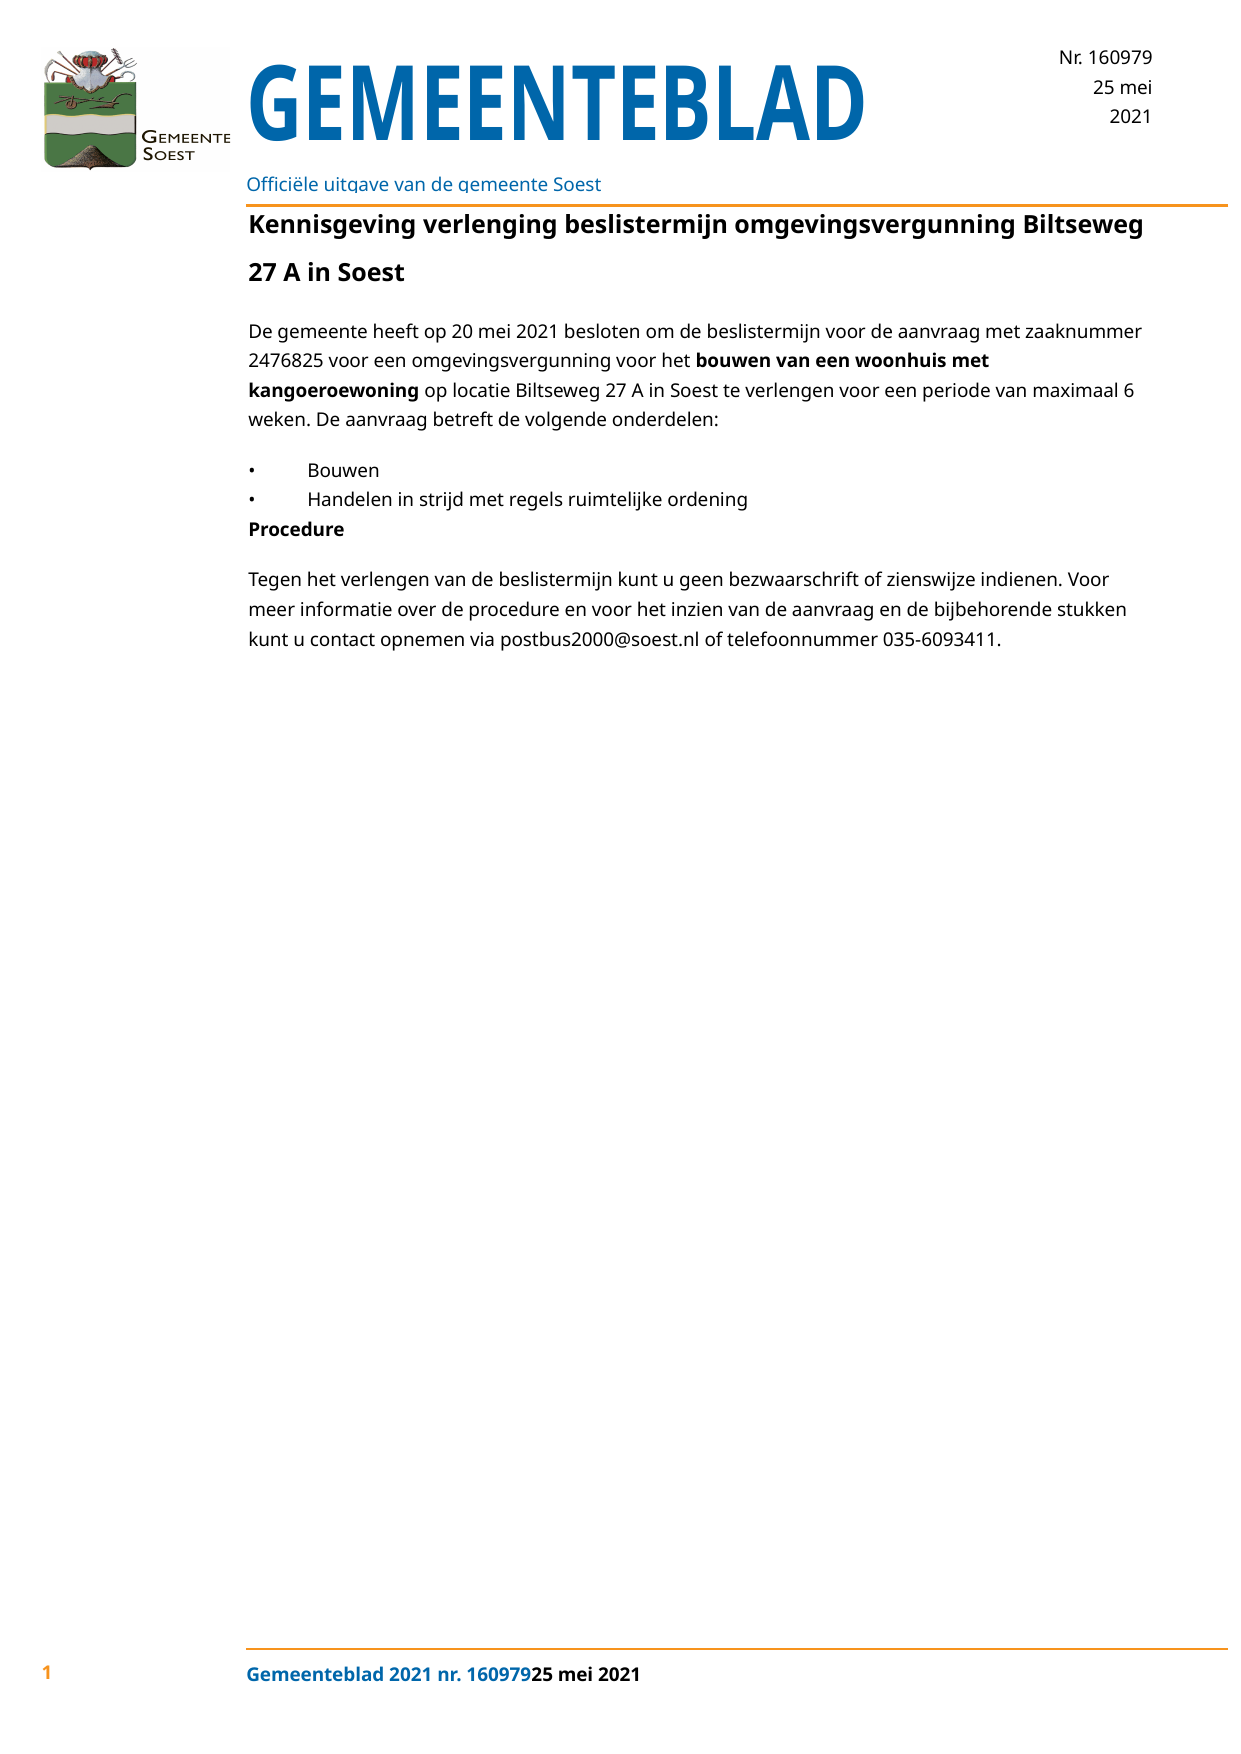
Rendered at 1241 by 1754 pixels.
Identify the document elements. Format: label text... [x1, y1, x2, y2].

list Bouwen [248, 457, 1152, 483]
list Handelen in strijd met regels ruimtelijke ordening [248, 487, 1152, 512]
text Procedure [248, 516, 1152, 542]
picture [41, 47, 231, 172]
text Tegen het verlengen van de beslistermijn kunt u geen bezwaarschrift of zienswijze indienen. Voor meer informatie over de procedure en voor het inzien van de aanvraag en de bijbehorende stukken kunt u contact opnemen via postbus2000@soest.nl of telefoonnummer 035-6093411. [248, 567, 1152, 652]
text De gemeente heeft op 20 mei 2021 besloten om de beslistermijn voor de aanvraag met zaaknummer 2476825 voor een omgevingsvergunning voor het bouwen van een woonhuis met kangoeroewoning op locatie Biltseweg 27 A in Soest te verlengen voor een periode van maximaal 6 weken. De aanvraag betreft de volgende onderdelen: [248, 318, 1152, 432]
text Kennisgeving verlenging beslistermijn omgevingsvergunning Biltseweg 27 A in Soest [248, 207, 1152, 288]
